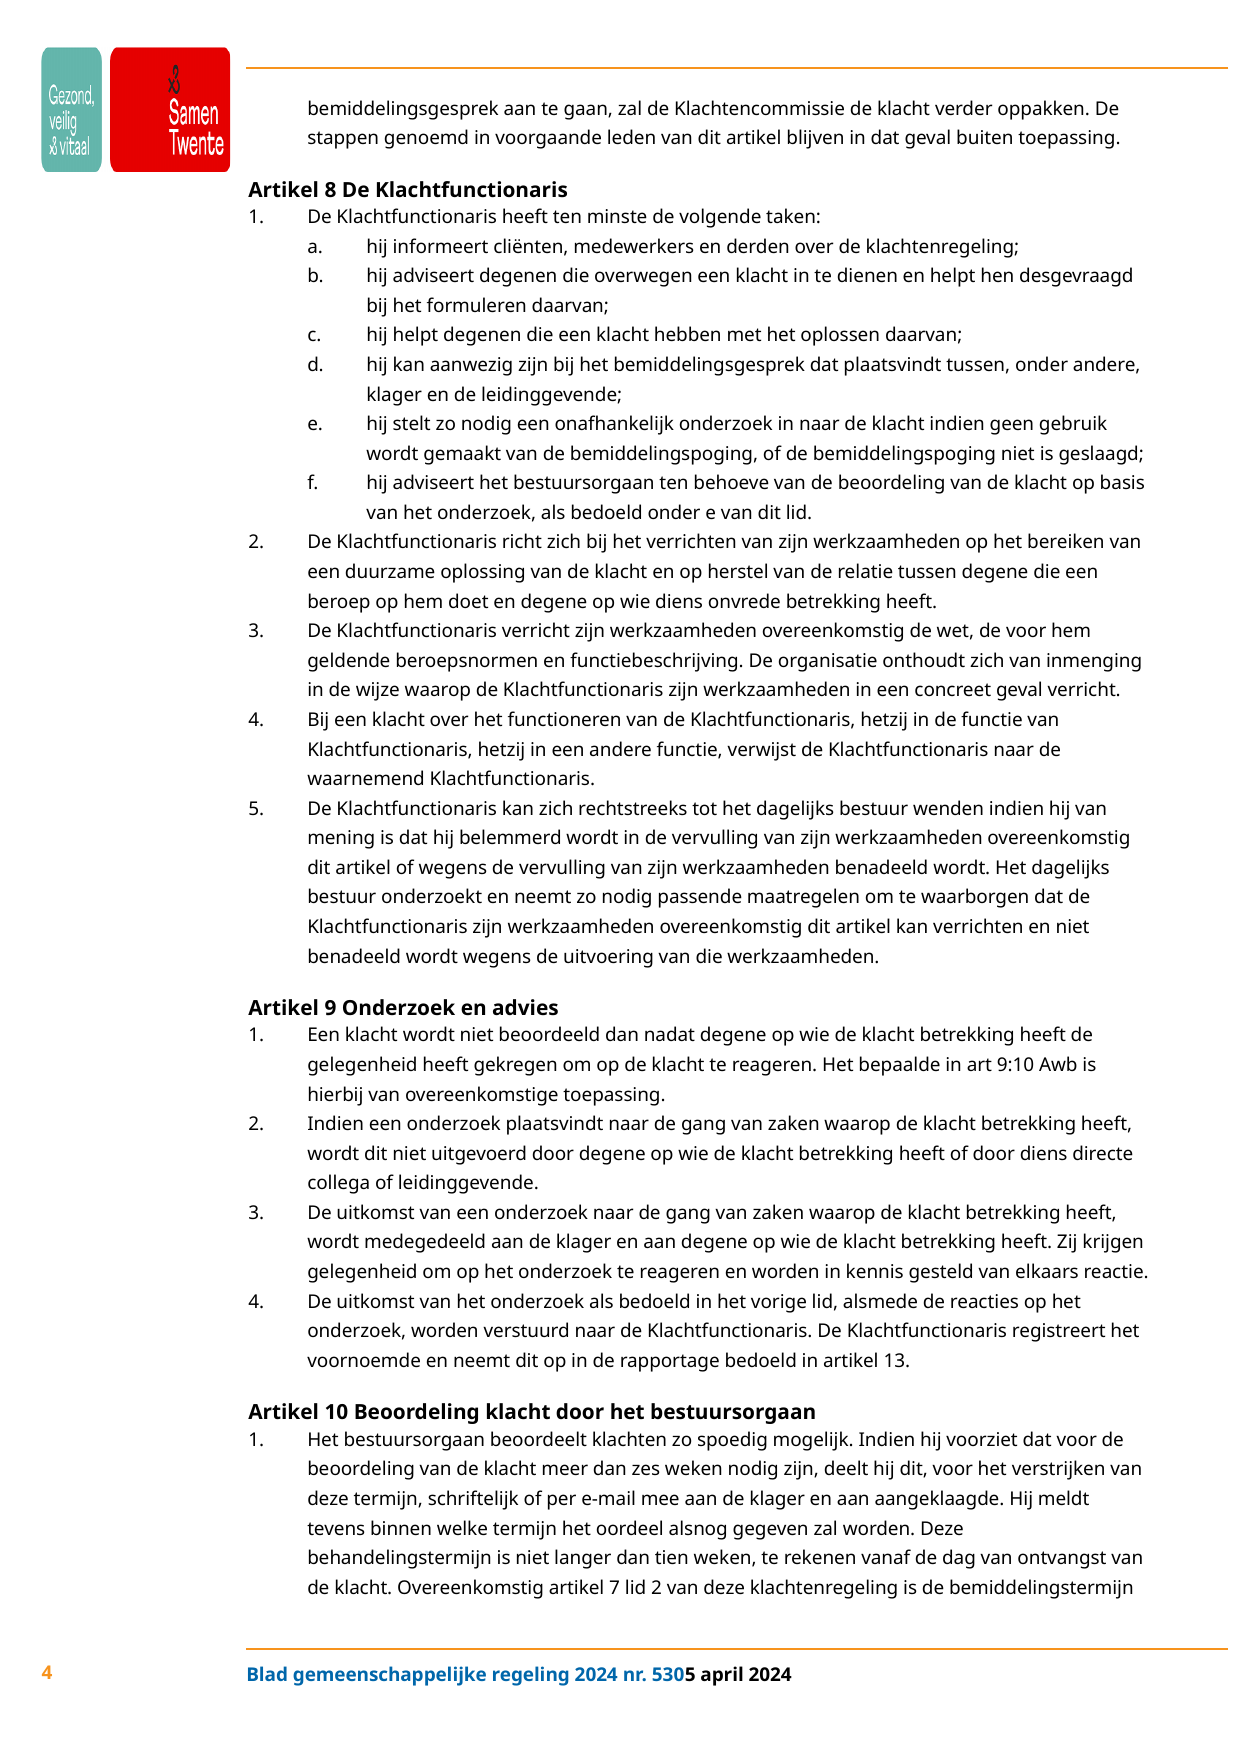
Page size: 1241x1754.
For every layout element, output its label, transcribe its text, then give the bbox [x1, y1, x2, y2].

list hij adviseert het bestuursorgaan ten behoeve van de beoordeling van de klacht op basis van het onderzoek, als bedoeld onder e van dit lid. [307, 469, 1152, 525]
text Artikel 10 Beoordeling klacht door het bestuursorgaan [248, 1397, 1152, 1426]
picture [41, 47, 231, 172]
list Het bestuursorgaan beoordeelt klachten zo spoedig mogelijk. Indien hij voorziet dat voor de beoordeling van de klacht meer dan zes weken nodig zijn, deelt hij dit, voor het verstrijken van deze termijn, schriftelijk of per e-mail mee aan de klager en aan aangeklaagde. Hij meldt tevens binnen welke termijn het oordeel alsnog gegeven zal worden. Deze behandelingstermijn is niet langer dan tien weken, te rekenen vanaf de dag van ontvangst van de klacht. Overeenkomstig artikel 7 lid 2 van deze klachtenregeling is de bemiddelingstermijn [248, 1426, 1152, 1599]
list hij adviseert degenen die overwegen een klacht in te dienen en helpt hen desgevraagd bij het formuleren daarvan; [307, 262, 1152, 318]
list De uitkomst van een onderzoek naar de gang van zaken waarop de klacht betrekking heeft, wordt medegedeeld aan de klager en aan degene op wie de klacht betrekking heeft. Zij krijgen gelegenheid om op het onderzoek te reageren en worden in kennis gesteld van elkaars reactie. [248, 1199, 1152, 1284]
list hij kan aanwezig zijn bij het bemiddelingsgesprek dat plaatsvindt tussen, onder andere, klager en de leidinggevende; [307, 351, 1152, 406]
list De Klachtfunctionaris heeft ten minste de volgende taken: [248, 203, 1152, 229]
list Indien een onderzoek plaatsvindt naar de gang van zaken waarop de klacht betrekking heeft, wordt dit niet uitgevoerd door degene op wie de klacht betrekking heeft of door diens directe collega of leidinggevende. [248, 1110, 1152, 1195]
list De Klachtfunctionaris richt zich bij het verrichten van zijn werkzaamheden op het bereiken van een duurzame oplossing van de klacht en op herstel van de relatie tussen degene die een beroep op hem doet en degene op wie diens onvrede betrekking heeft. [248, 529, 1152, 613]
list Een klacht wordt niet beoordeeld dan nadat degene op wie de klacht betrekking heeft de gelegenheid heeft gekregen om op de klacht te reageren. Het bepaalde in art 9:10 Awb is hierbij van overeenkomstige toepassing. [248, 1022, 1152, 1107]
list hij stelt zo nodig een onafhankelijk onderzoek in naar de klacht indien geen gebruik wordt gemaakt van de bemiddelingspoging, of de bemiddelingspoging niet is geslaagd; [307, 410, 1152, 466]
list De Klachtfunctionaris verricht zijn werkzaamheden overeenkomstig de wet, de voor hem geldende beroepsnormen en functiebeschrijving. De organisatie onthoudt zich van inmenging in de wijze waarop de Klachtfunctionaris zijn werkzaamheden in een concreet geval verricht. [248, 617, 1152, 702]
list hij informeert cliënten, medewerkers en derden over de klachtenregeling; [307, 233, 1152, 258]
list bemiddelingsgesprek aan te gaan, zal de Klachtencommissie de klacht verder oppakken. De stappen genoemd in voorgaande leden van dit artikel blijven in dat geval buiten toepassing. [248, 95, 1152, 150]
text Artikel 9 Onderzoek en advies [248, 993, 1152, 1022]
text Artikel 8 De Klachtfunctionaris [248, 175, 1152, 203]
list hij helpt degenen die een klacht hebben met het oplossen daarvan; [307, 322, 1152, 347]
list Bij een klacht over het functioneren van de Klachtfunctionaris, hetzij in de functie van Klachtfunctionaris, hetzij in een andere functie, verwijst de Klachtfunctionaris naar de waarnemend Klachtfunctionaris. [248, 706, 1152, 791]
list De uitkomst van het onderzoek als bedoeld in het vorige lid, alsmede de reacties op het onderzoek, worden verstuurd naar de Klachtfunctionaris. De Klachtfunctionaris registreert het voornoemde en neemt dit op in de rapportage bedoeld in artikel 13. [248, 1288, 1152, 1373]
list De Klachtfunctionaris kan zich rechtstreeks tot het dagelijks bestuur wenden indien hij van mening is dat hij belemmerd wordt in de vervulling van zijn werkzaamheden overeenkomstig dit artikel of wegens de vervulling van zijn werkzaamheden benadeeld wordt. Het dagelijks bestuur onderzoekt en neemt zo nodig passende maatregelen om te waarborgen dat de Klachtfunctionaris zijn werkzaamheden overeenkomstig dit artikel kan verrichten en niet benadeeld wordt wegens de uitvoering van die werkzaamheden. [248, 795, 1152, 968]
